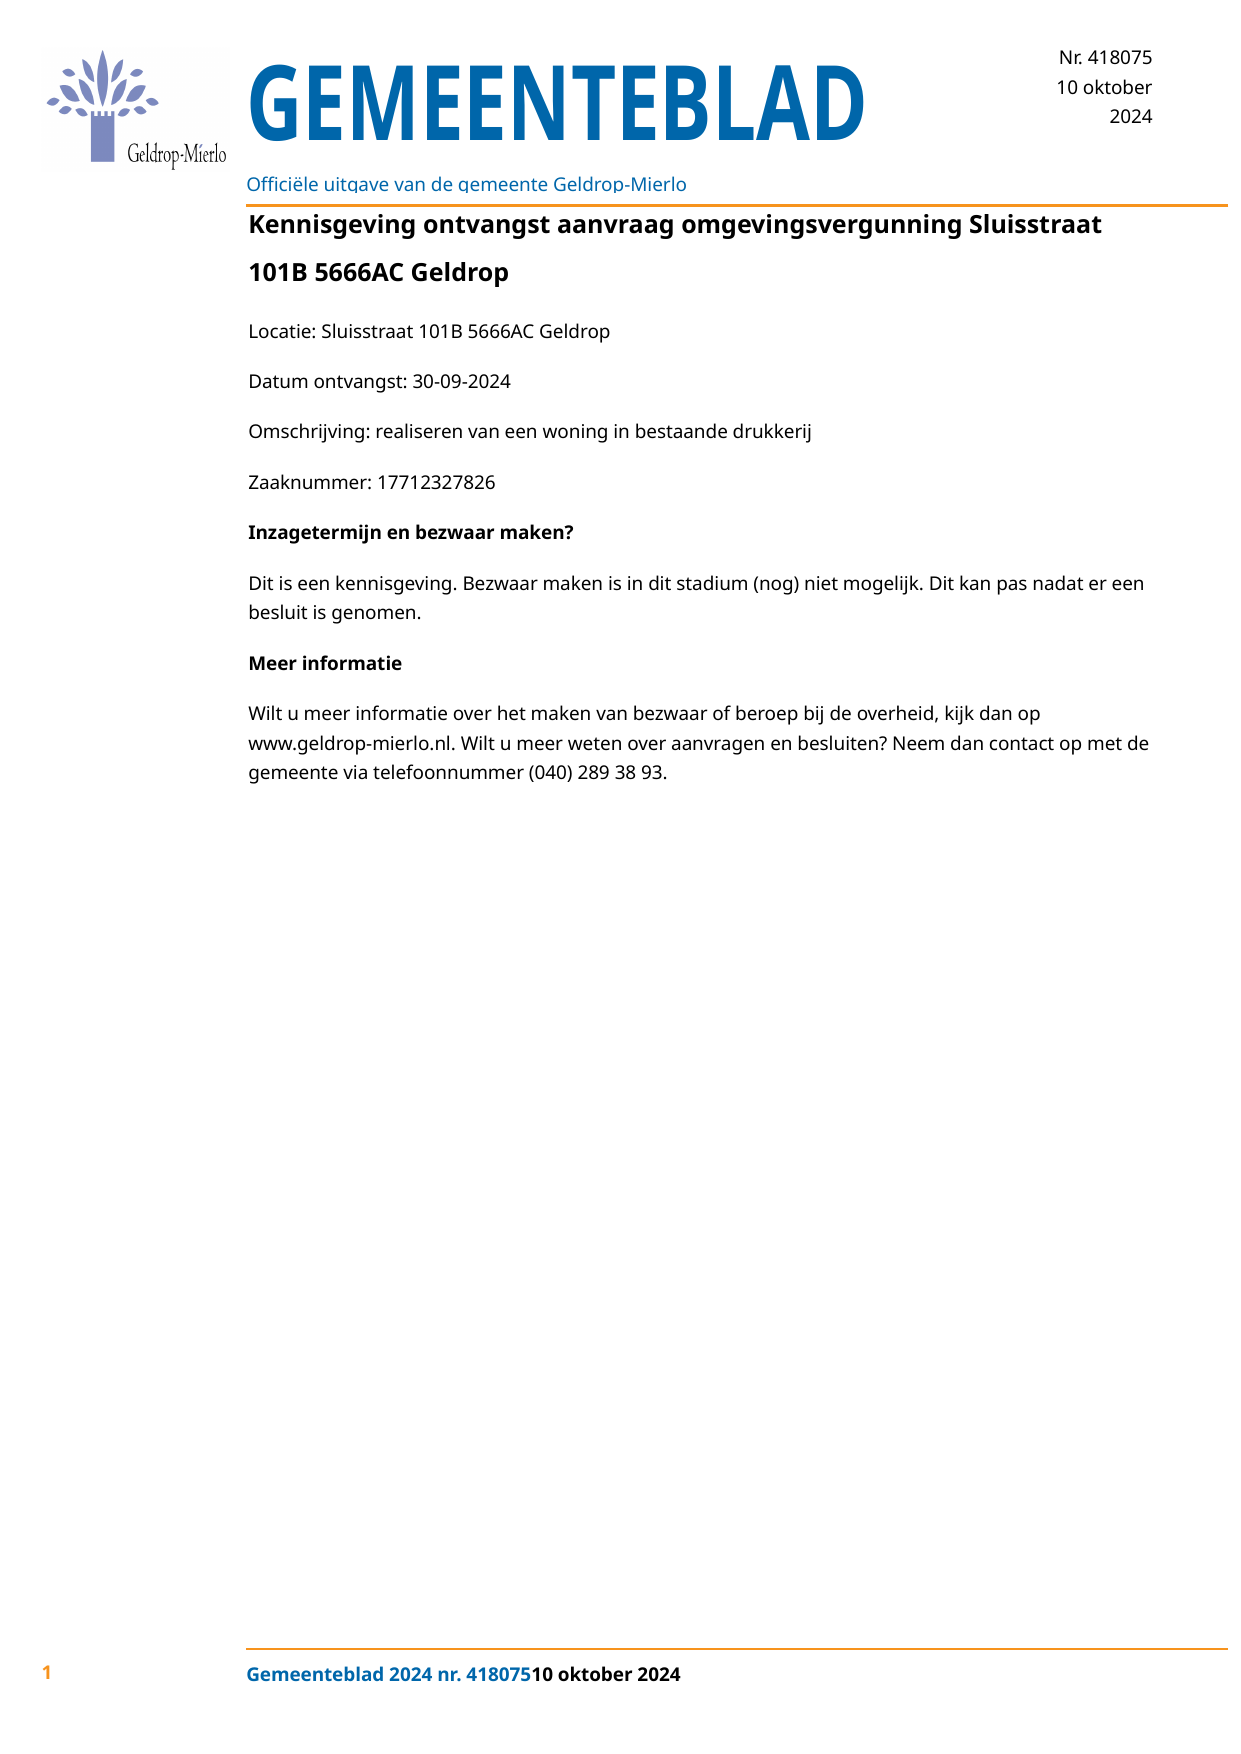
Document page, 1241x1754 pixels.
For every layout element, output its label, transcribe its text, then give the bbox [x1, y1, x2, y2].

text Meer informatie [248, 650, 1152, 676]
text Locatie: Sluisstraat 101B 5666AC Geldrop [248, 318, 1152, 344]
text Dit is een kennisgeving. Bezwaar maken is in dit stadium (nog) niet mogelijk. Dit kan pas nadat er een besluit is genomen. [248, 570, 1152, 625]
picture [41, 47, 231, 172]
text Omschrijving: realiseren van een woning in bestaande drukkerij [248, 419, 1152, 444]
text Kennisgeving ontvangst aanvraag omgevingsvergunning Sluisstraat 101B 5666AC Geldrop [248, 207, 1152, 288]
text Wilt u meer informatie over het maken van bezwaar of beroep bij de overheid, kijk dan op www.geldrop-mierlo.nl. Wilt u meer weten over aanvragen en besluiten? Neem dan contact op met de gemeente via telefoonnummer (040) 289 38 93. [248, 700, 1152, 785]
text Zaaknummer: 17712327826 [248, 469, 1152, 495]
text Datum ontvangst: 30-09-2024 [248, 368, 1152, 394]
text Inzagetermijn en bezwaar maken? [248, 519, 1152, 545]
